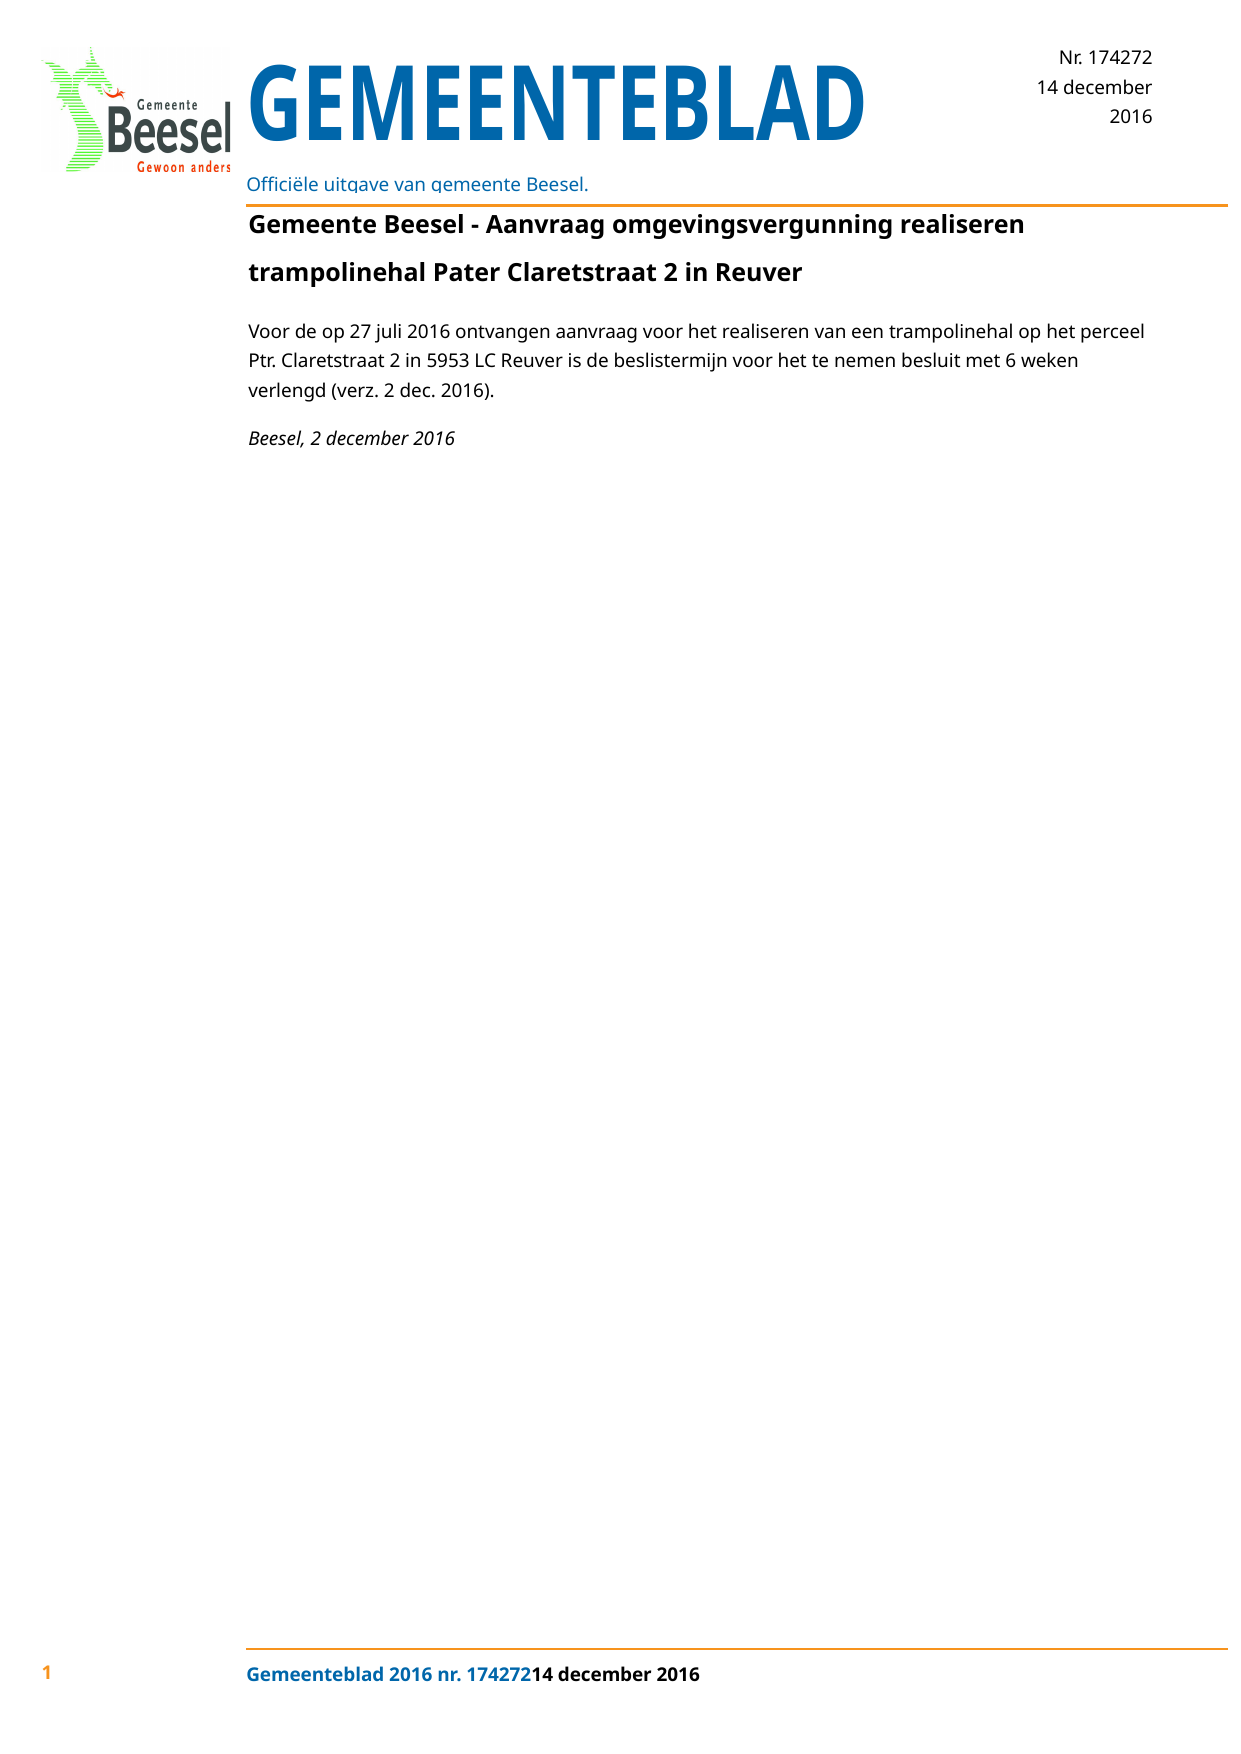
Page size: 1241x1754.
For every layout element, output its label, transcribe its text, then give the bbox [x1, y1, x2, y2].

picture [41, 47, 231, 172]
text Gemeente Beesel - Aanvraag omgevingsvergunning realiseren trampolinehal Pater Claretstraat 2 in Reuver [248, 207, 1152, 288]
text Beesel, 2 december 2016 [248, 425, 1152, 451]
text Voor de op 27 juli 2016 ontvangen aanvraag voor het realiseren van een trampolinehal op het perceel Ptr. Claretstraat 2 in 5953 LC Reuver is de beslistermijn voor het te nemen besluit met 6 weken verlengd (verz. 2 dec. 2016). [248, 318, 1152, 403]
